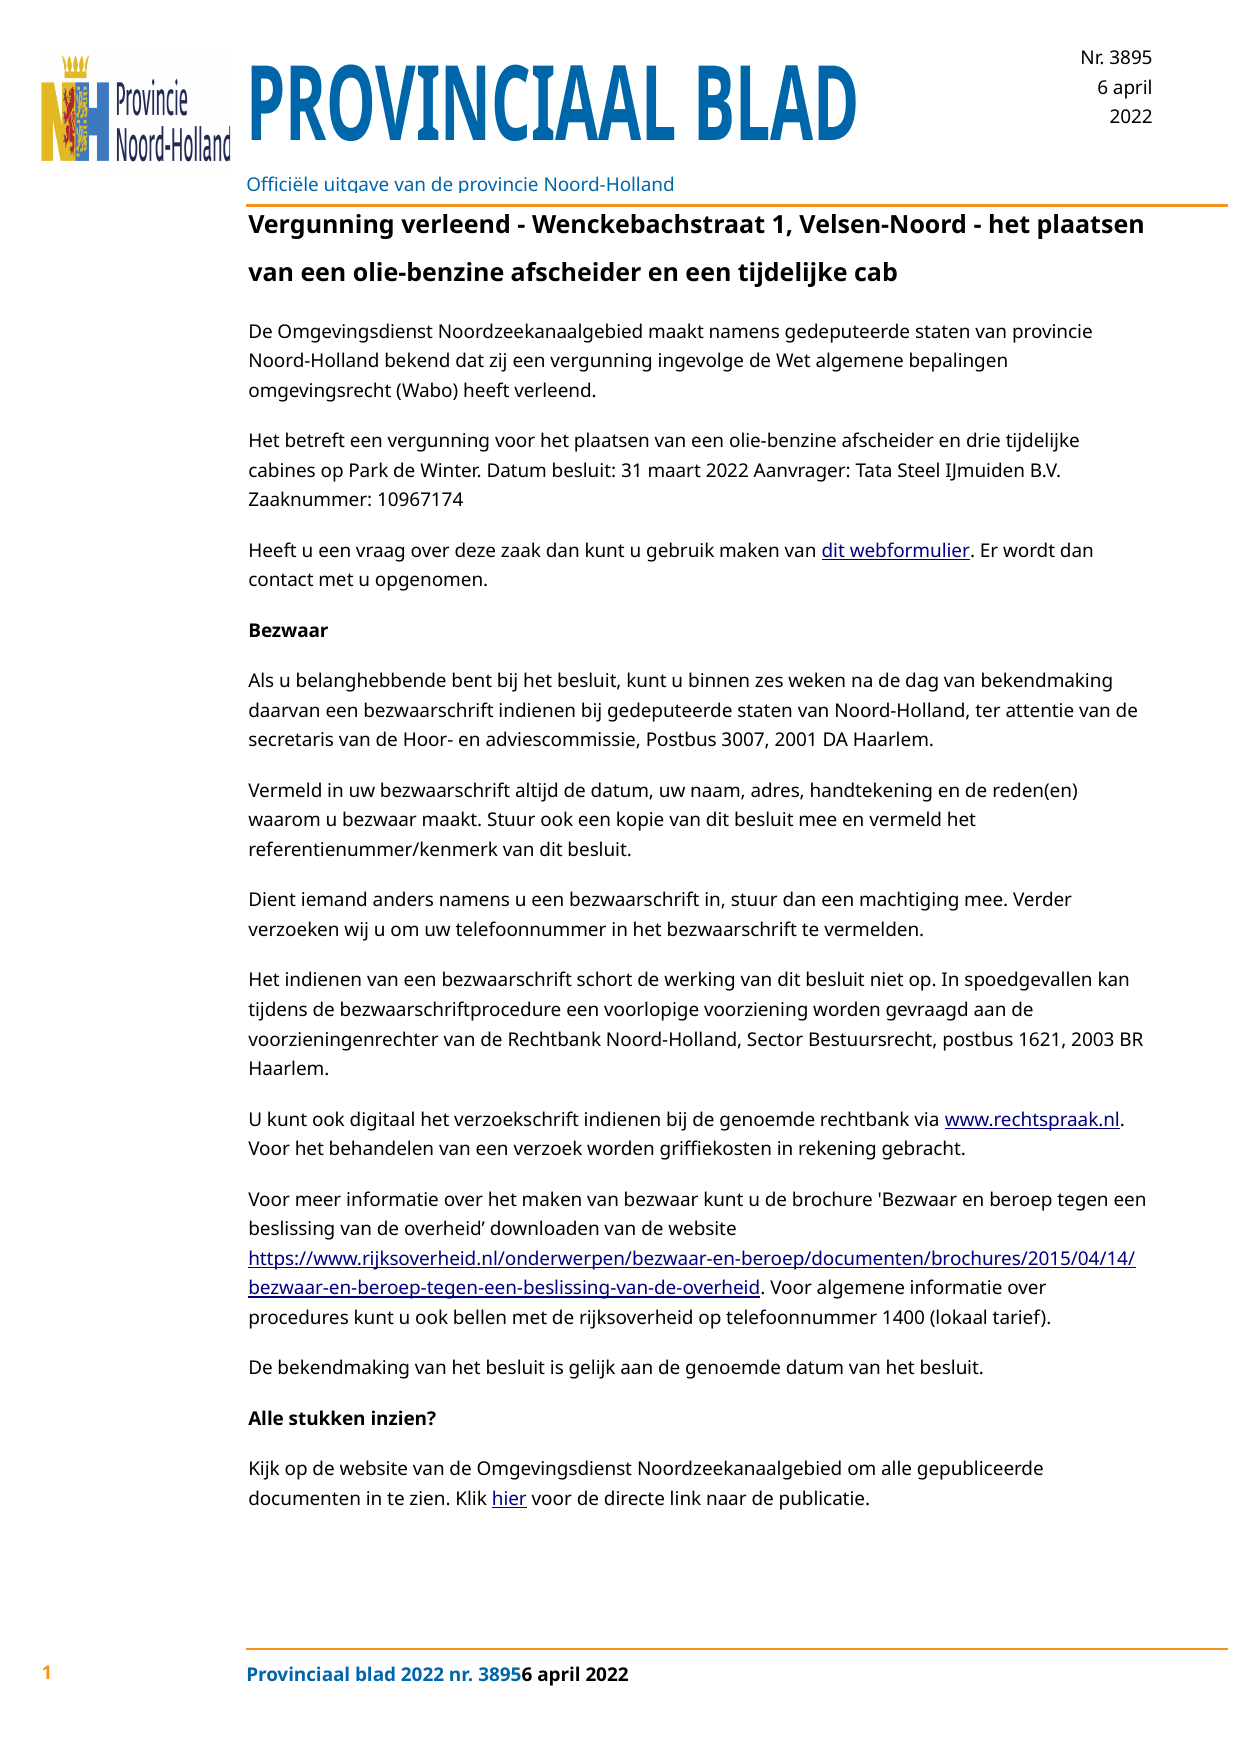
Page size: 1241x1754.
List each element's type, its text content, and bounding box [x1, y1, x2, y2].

text Bezwaar [248, 617, 1152, 643]
text Kijk op de website van de Omgevingsdienst Noordzeekanaalgebied om alle gepubliceerde documenten in te zien. Klik hier voor de directe link naar de publicatie. [248, 1455, 1152, 1511]
text De bekendmaking van het besluit is gelijk aan de genoemde datum van het besluit. [248, 1354, 1152, 1380]
picture [41, 47, 231, 172]
text Heeft u een vraag over deze zaak dan kunt u gebruik maken van dit webformulier. Er wordt dan contact met u opgenomen. [248, 537, 1152, 592]
text Vergunning verleend - Wenckebachstraat 1, Velsen-Noord - het plaatsen van een olie-benzine afscheider en een tijdelijke cab [248, 207, 1152, 288]
text Dient iemand anders namens u een bezwaarschrift in, stuur dan een machtiging mee. Verder verzoeken wij u om uw telefoonnummer in het bezwaarschrift te vermelden. [248, 887, 1152, 942]
text Als u belanghebbende bent bij het besluit, kunt u binnen zes weken na de dag van bekendmaking daarvan een bezwaarschrift indienen bij gedeputeerde staten van Noord-Holland, ter attentie van de secretaris van de Hoor- en adviescommissie, Postbus 3007, 2001 DA Haarlem. [248, 667, 1152, 752]
text Voor meer informatie over het maken van bezwaar kunt u de brochure 'Bezwaar en beroep tegen een beslissing van de overheid’ downloaden van de website https://www.rijksoverheid.nl/onderwerpen/bezwaar-en-beroep/documenten/brochures/2015/04/14/bezwaar-en-beroep-tegen-een-beslissing-van-de-overheid. Voor algemene informatie over procedures kunt u ook bellen met de rijksoverheid op telefoonnummer 1400 (lokaal tarief). [248, 1186, 1152, 1330]
text U kunt ook digitaal het verzoekschrift indienen bij de genoemde rechtbank via www.rechtspraak.nl. Voor het behandelen van een verzoek worden griffiekosten in rekening gebracht. [248, 1106, 1152, 1161]
text Vermeld in uw bezwaarschrift altijd de datum, uw naam, adres, handtekening en de reden(en) waarom u bezwaar maakt. Stuur ook een kopie van dit besluit mee en vermeld het referentienummer/kenmerk van dit besluit. [248, 777, 1152, 862]
text Het indienen van een bezwaarschrift schort de werking van dit besluit niet op. In spoedgevallen kan tijdens de bezwaarschriftprocedure een voorlopige voorziening worden gevraagd aan de voorzieningenrechter van de Rechtbank Noord-Holland, Sector Bestuursrecht, postbus 1621, 2003 BR Haarlem. [248, 967, 1152, 1081]
text Het betreft een vergunning voor het plaatsen van een olie-benzine afscheider en drie tijdelijke cabines op Park de Winter. Datum besluit: 31 maart 2022 Aanvrager: Tata Steel IJmuiden B.V. Zaaknummer: 10967174 [248, 427, 1152, 512]
text Alle stukken inzien? [248, 1405, 1152, 1431]
text De Omgevingsdienst Noordzeekanaalgebied maakt namens gedeputeerde staten van provincie Noord-Holland bekend dat zij een vergunning ingevolge de Wet algemene bepalingen omgevingsrecht (Wabo) heeft verleend. [248, 318, 1152, 403]
